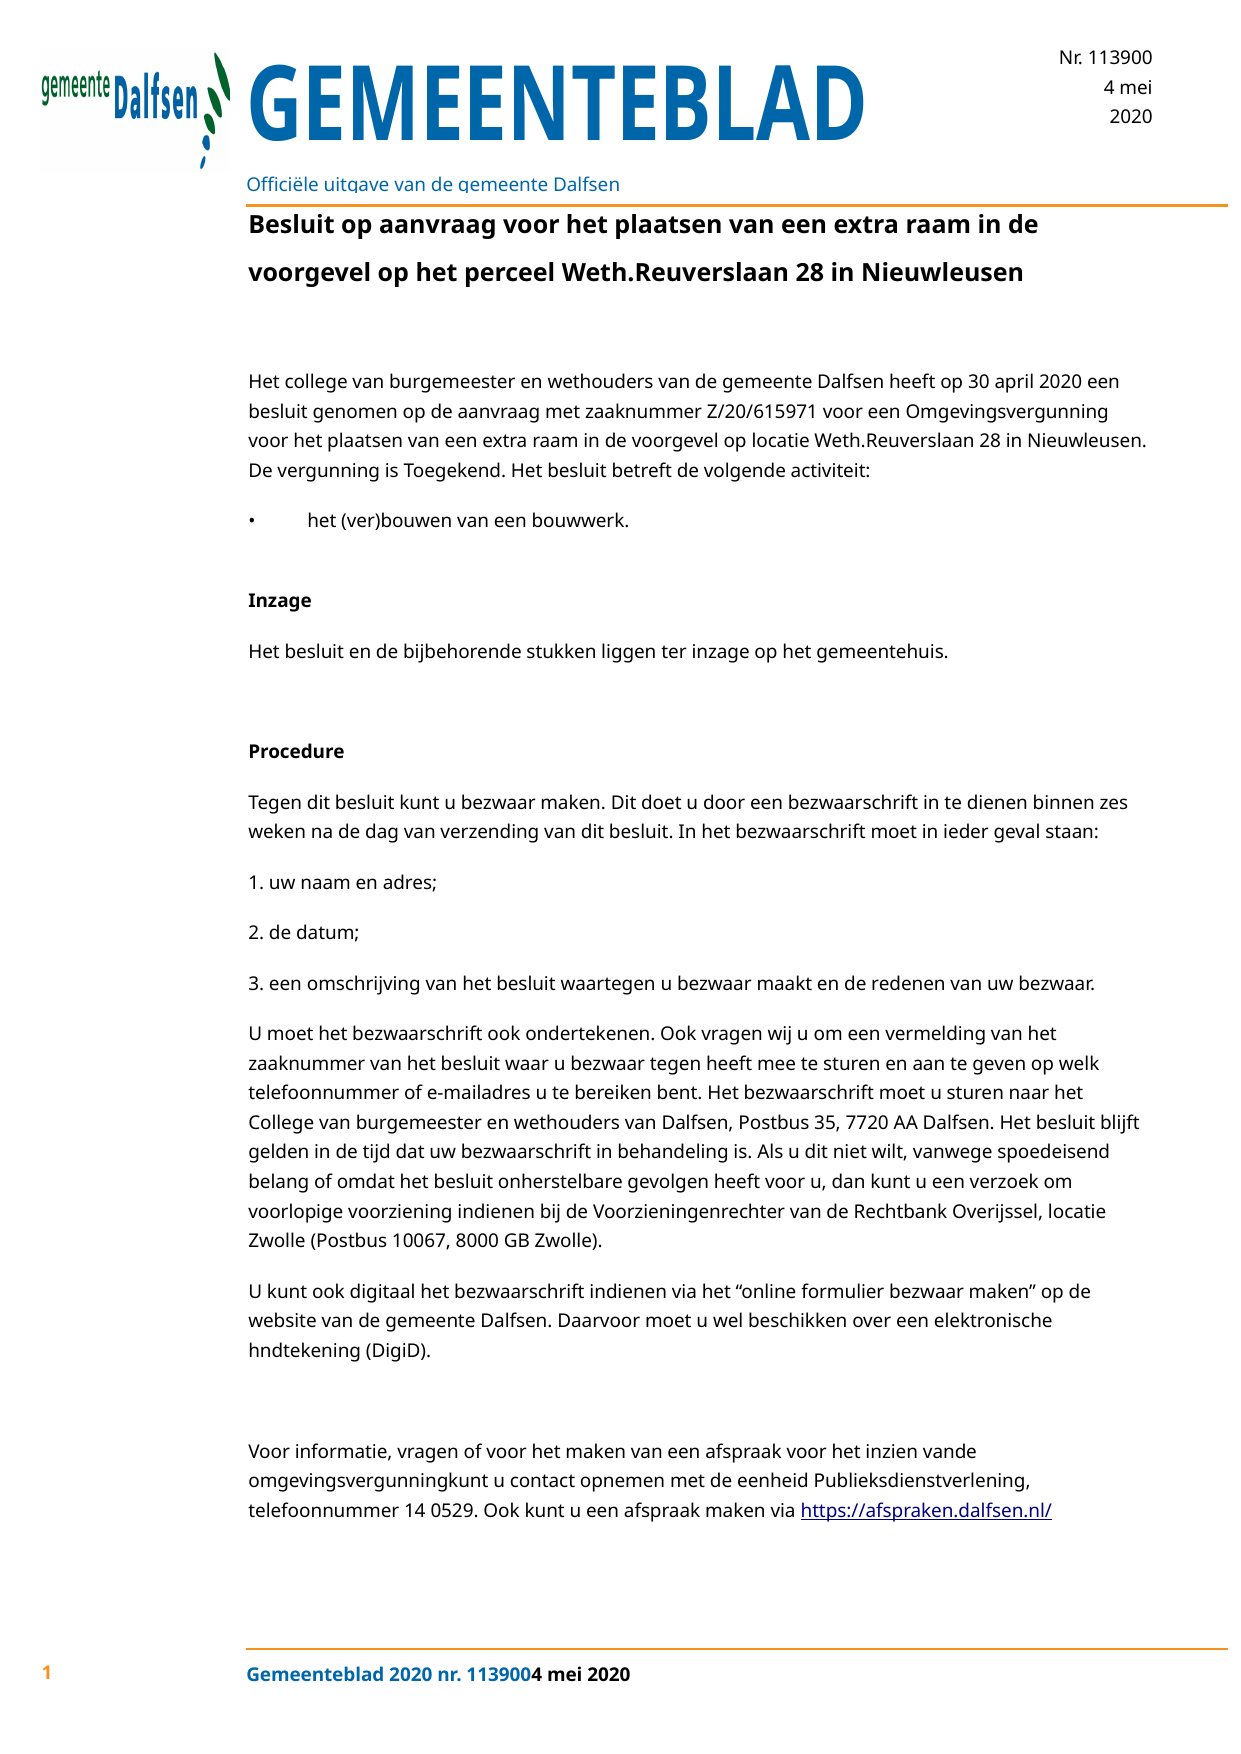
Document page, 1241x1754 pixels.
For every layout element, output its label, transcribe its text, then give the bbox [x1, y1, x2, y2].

picture [41, 47, 231, 172]
text Het besluit en de bijbehorende stukken liggen ter inzage op het gemeentehuis. [248, 638, 1152, 664]
text Inzage [248, 587, 1152, 613]
text 1. uw naam en adres; [248, 869, 1152, 895]
text U kunt ook digitaal het bezwaarschrift indienen via het “online formulier bezwaar maken” op de website van de gemeente Dalfsen. Daarvoor moet u wel beschikken over een elektronische hndtekening (DigiD). [248, 1278, 1152, 1363]
text 3. een omschrijving van het besluit waartegen u bezwaar maakt en de redenen van uw bezwaar. [248, 970, 1152, 996]
text 2. de datum; [248, 919, 1152, 945]
text U moet het bezwaarschrift ook ondertekenen. Ook vragen wij u om een vermelding van het zaaknummer van het besluit waar u bezwaar tegen heeft mee te sturen en aan te geven op welk telefoonnummer of e-mailadres u te bereiken bent. Het bezwaarschrift moet u sturen naar het College van burgemeester en wethouders van Dalfsen, Postbus 35, 7720 AA Dalfsen. Het besluit blijft gelden in de tijd dat uw bezwaarschrift in behandeling is. Als u dit niet wilt, vanwege spoedeisend belang of omdat het besluit onherstelbare gevolgen heeft voor u, dan kunt u een verzoek om voorlopige voorziening indienen bij de Voorzieningenrechter van de Rechtbank Overijssel, locatie Zwolle (Postbus 10067, 8000 GB Zwolle). [248, 1020, 1152, 1253]
text Besluit op aanvraag voor het plaatsen van een extra raam in de voorgevel op het perceel Weth.Reuverslaan 28 in Nieuwleusen [248, 207, 1152, 288]
text Voor informatie, vragen of voor het maken van een afspraak voor het inzien vande omgevingsvergunningkunt u contact opnemen met de eenheid Publieksdienstverlening, telefoonnummer 14 0529. Ook kunt u een afspraak maken via https://afspraken.dalfsen.nl/ [248, 1438, 1152, 1523]
list het (ver)bouwen van een bouwwerk. [248, 507, 1152, 533]
text Het college van burgemeester en wethouders van de gemeente Dalfsen heeft op 30 april 2020 een besluit genomen op de aanvraag met zaaknummer Z/20/615971 voor een Omgevingsvergunning voor het plaatsen van een extra raam in de voorgevel op locatie Weth.Reuverslaan 28 in Nieuwleusen. De vergunning is Toegekend. Het besluit betreft de volgende activiteit: [248, 368, 1152, 483]
text Tegen dit besluit kunt u bezwaar maken. Dit doet u door een bezwaarschrift in te dienen binnen zes weken na de dag van verzending van dit besluit. In het bezwaarschrift moet in ieder geval staan: [248, 789, 1152, 844]
text Procedure [248, 739, 1152, 764]
